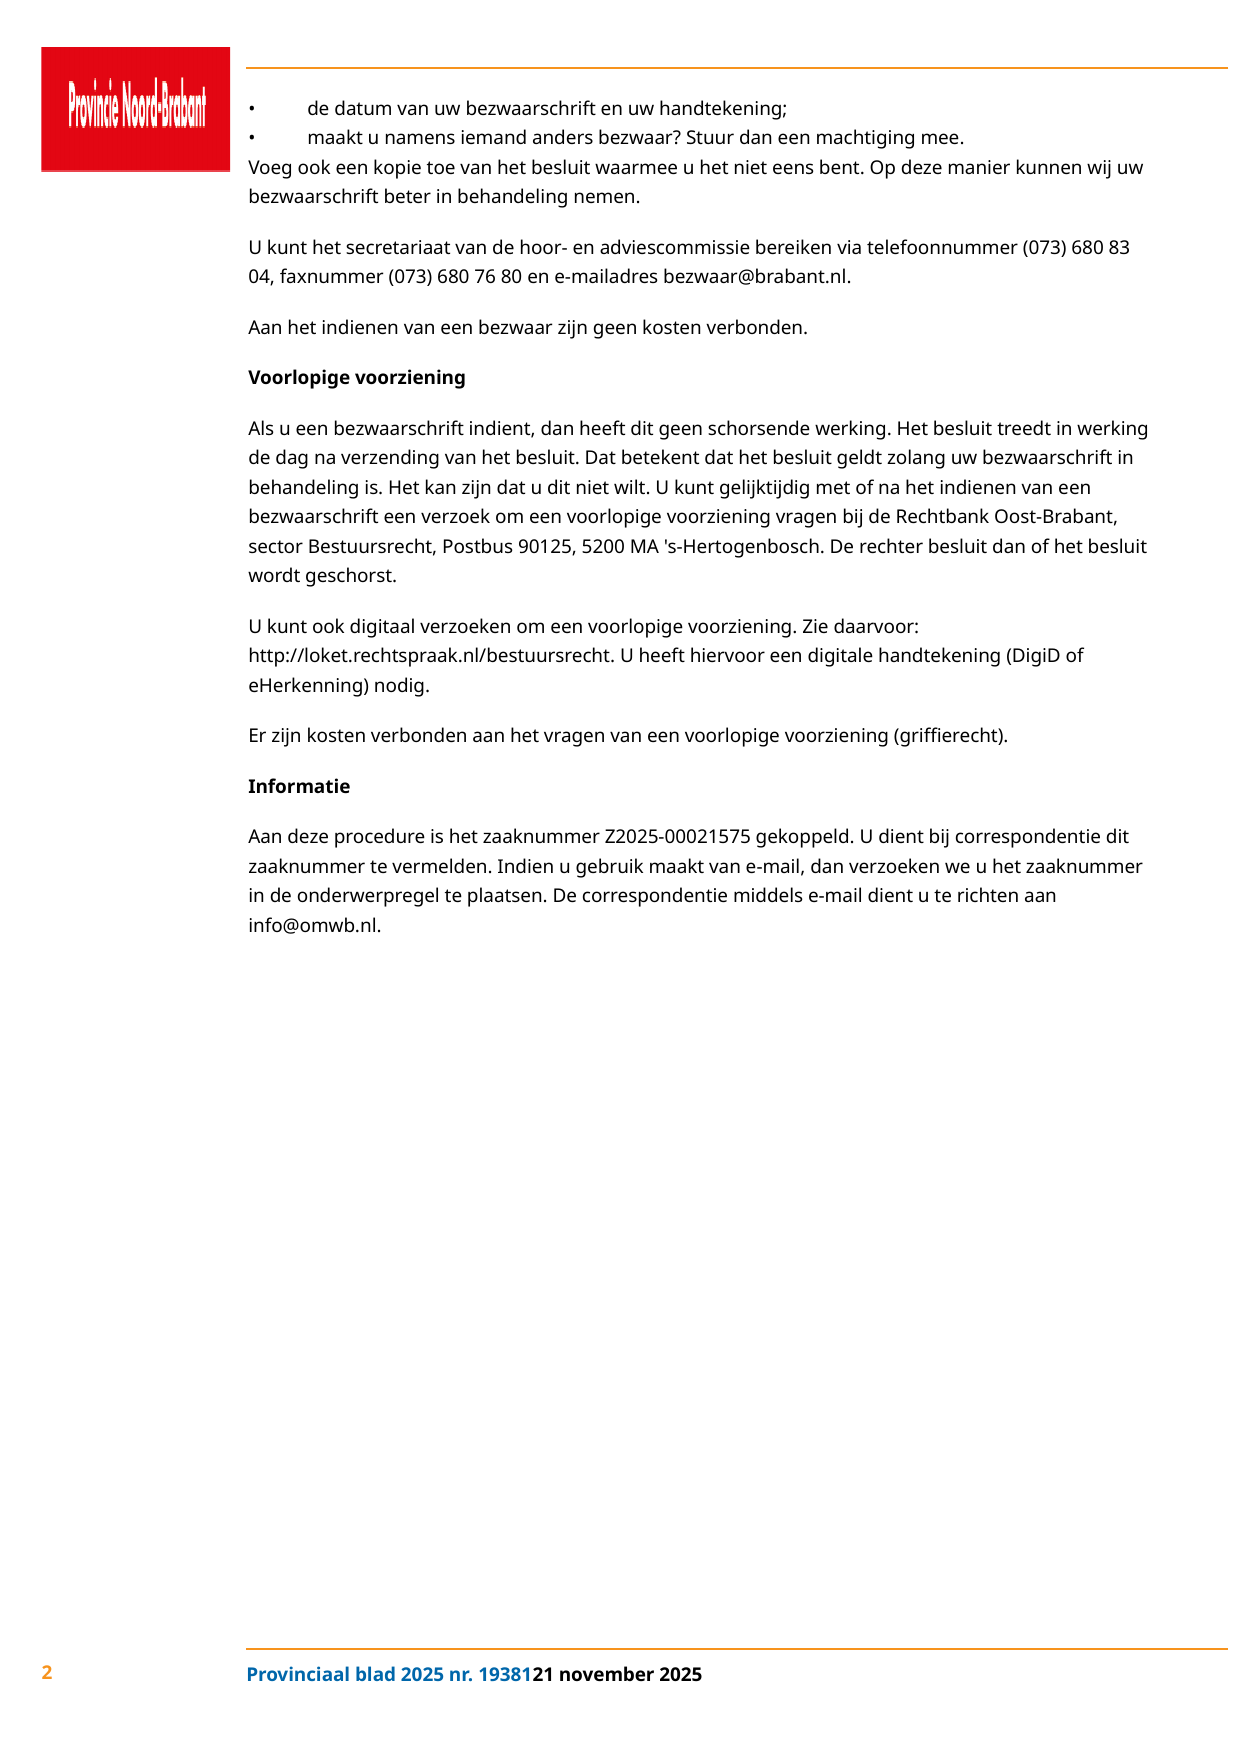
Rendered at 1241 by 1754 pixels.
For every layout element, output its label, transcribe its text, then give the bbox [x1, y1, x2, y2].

text Er zijn kosten verbonden aan het vragen van een voorlopige voorziening (griffierecht). [248, 723, 1152, 748]
text Als u een bezwaarschrift indient, dan heeft dit geen schorsende werking. Het besluit treedt in werking de dag na verzending van het besluit. Dat betekent dat het besluit geldt zolang uw bezwaarschrift in behandeling is. Het kan zijn dat u dit niet wilt. U kunt gelijktijdig met of na het indienen van een bezwaarschrift een verzoek om een voorlopige voorziening vragen bij de Rechtbank Oost-Brabant, sector Bestuursrecht, Postbus 90125, 5200 MA 's‑Hertogenbosch. De rechter besluit dan of het besluit wordt geschorst. [248, 415, 1152, 588]
text Aan deze procedure is het zaaknummer Z2025-00021575 gekoppeld. U dient bij correspondentie dit zaaknummer te vermelden. Indien u gebruik maakt van e-mail, dan verzoeken we u het zaaknummer in de onderwerpregel te plaatsen. De correspondentie middels e-mail dient u te richten aan info@omwb.nl. [248, 823, 1152, 938]
picture [41, 47, 231, 172]
list de datum van uw bezwaarschrift en uw handtekening; [248, 95, 1152, 121]
text Informatie [248, 773, 1152, 799]
text Voeg ook een kopie toe van het besluit waarmee u het niet eens bent. Op deze manier kunnen wij uw bezwaarschrift beter in behandeling nemen. [248, 154, 1152, 209]
list maakt u namens iemand anders bezwaar? Stuur dan een machtiging mee. [248, 124, 1152, 150]
text U kunt ook digitaal verzoeken om een voorlopige voorziening. Zie daarvoor: http://loket.rechtspraak.nl/bestuursrecht. U heeft hiervoor een digitale handtekening (DigiD of eHerkenning) nodig. [248, 613, 1152, 698]
text U kunt het secretariaat van de hoor- en adviescommissie bereiken via telefoonnummer (073) 680 83 04, faxnummer (073) 680 76 80 en e-mailadres bezwaar@brabant.nl. [248, 234, 1152, 289]
text Aan het indienen van een bezwaar zijn geen kosten verbonden. [248, 314, 1152, 340]
text Voorlopige voorziening [248, 364, 1152, 390]
